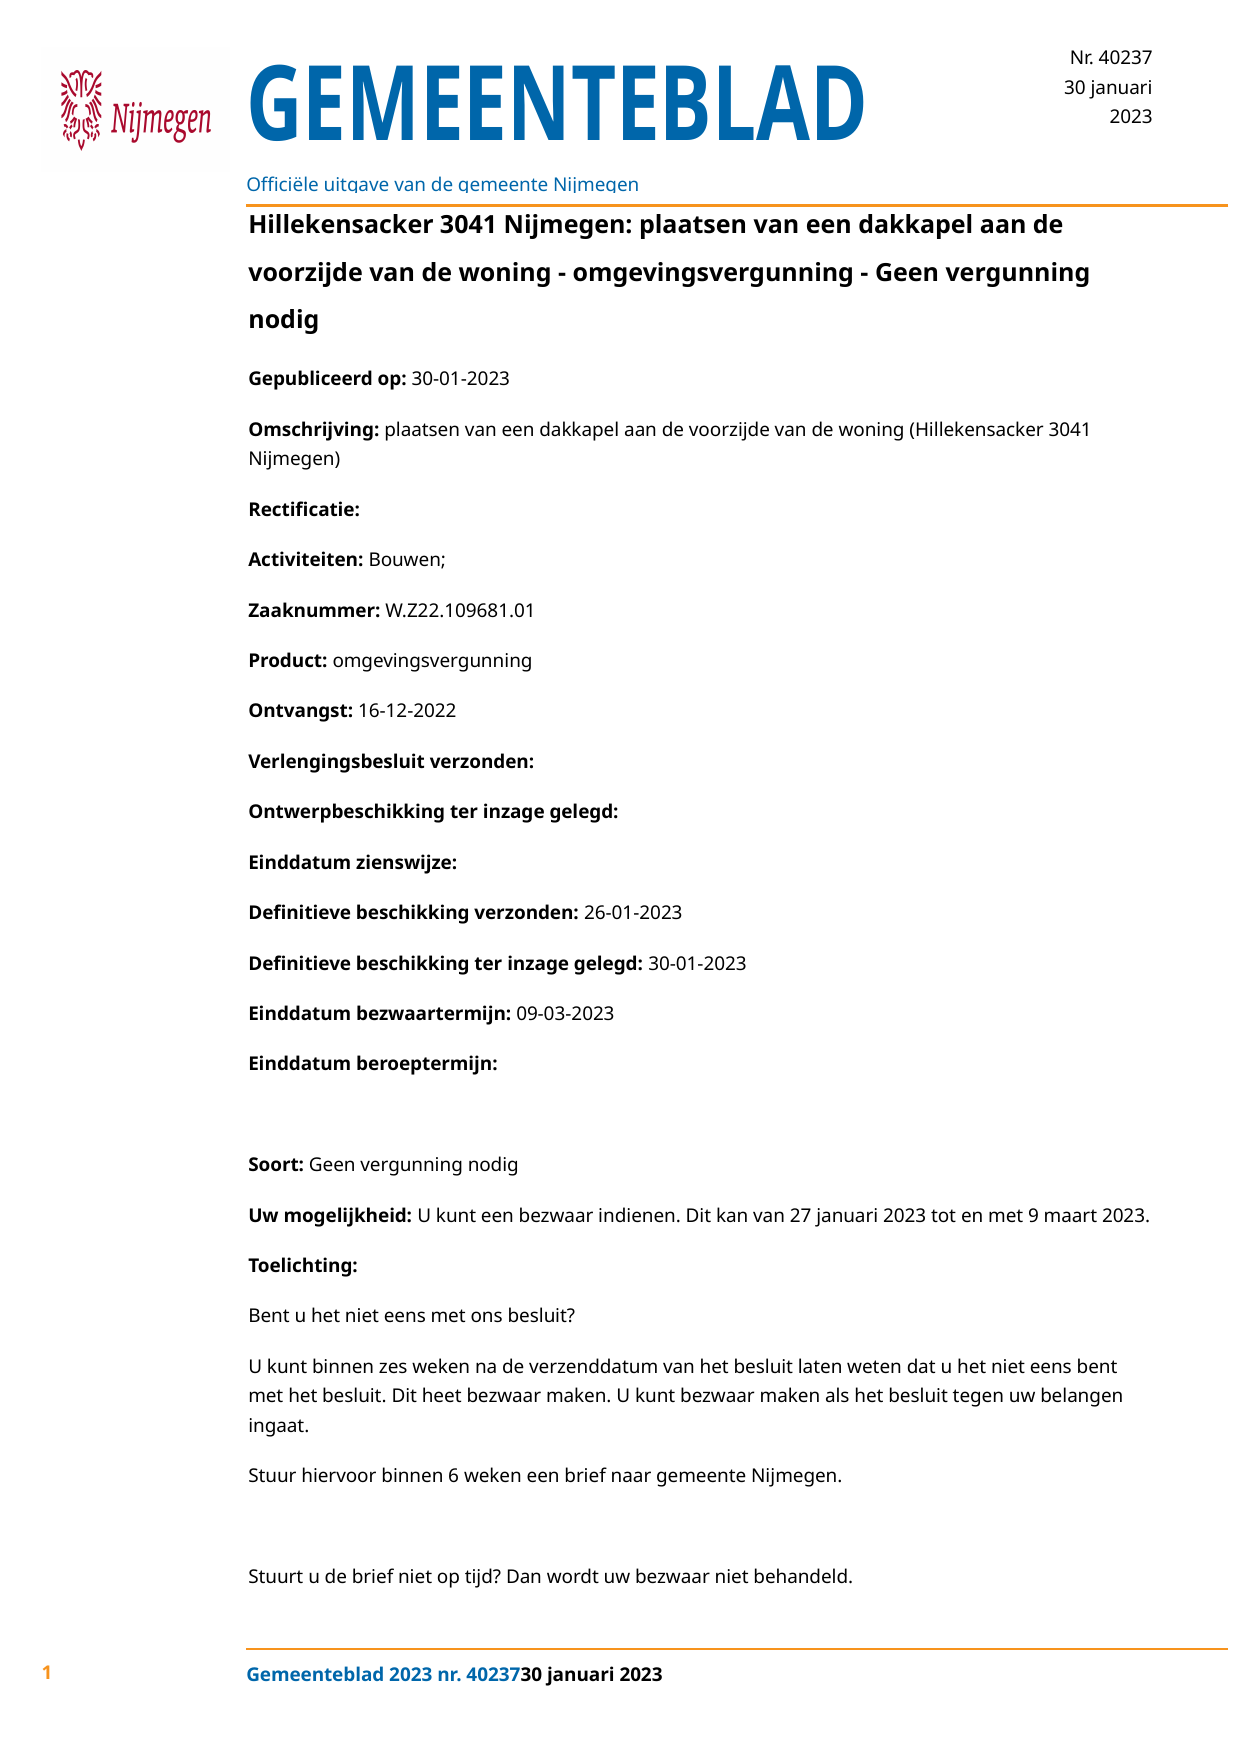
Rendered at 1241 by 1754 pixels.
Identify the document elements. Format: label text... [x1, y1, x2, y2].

text Omschrijving: plaatsen van een dakkapel aan de voorzijde van de woning (Hillekensacker 3041 Nijmegen) [248, 416, 1152, 471]
text Stuur hiervoor binnen 6 weken een brief naar gemeente Nijmegen. [248, 1463, 1152, 1488]
text Bent u het niet eens met ons besluit? [248, 1303, 1152, 1328]
text Einddatum bezwaartermijn: 09-03-2023 [248, 1000, 1152, 1026]
text Hillekensacker 3041 Nijmegen: plaatsen van een dakkapel aan de voorzijde van de woning - omgevingsvergunning - Geen vergunning nodig [248, 207, 1152, 336]
picture [41, 47, 231, 172]
text Einddatum zienswijze: [248, 849, 1152, 874]
text Zaaknummer: W.Z22.109681.01 [248, 597, 1152, 622]
text Stuurt u de brief niet op tijd? Dan wordt uw bezwaar niet behandeld. [248, 1563, 1152, 1589]
text U kunt binnen zes weken na de verzenddatum van het besluit laten weten dat u het niet eens bent met het besluit. Dit heet bezwaar maken. U kunt bezwaar maken als het besluit tegen uw belangen ingaat. [248, 1353, 1152, 1438]
text Verlengingsbesluit verzonden: [248, 748, 1152, 774]
text Einddatum beroeptermijn: [248, 1051, 1152, 1076]
text Ontwerpbeschikking ter inzage gelegd: [248, 798, 1152, 824]
text Ontvangst: 16-12-2022 [248, 698, 1152, 723]
text Definitieve beschikking ter inzage gelegd: 30-01-2023 [248, 950, 1152, 975]
text Product: omgevingsvergunning [248, 647, 1152, 673]
text Activiteiten: Bouwen; [248, 546, 1152, 572]
text Soort: Geen vergunning nodig [248, 1151, 1152, 1177]
text Definitieve beschikking verzonden: 26-01-2023 [248, 899, 1152, 925]
text Toelichting: [248, 1252, 1152, 1278]
text Gepubliceerd op: 30-01-2023 [248, 366, 1152, 391]
text Rectificatie: [248, 496, 1152, 522]
text Uw mogelijkheid: U kunt een bezwaar indienen. Dit kan van 27 januari 2023 tot en met 9 maart 2023. [248, 1202, 1152, 1227]
